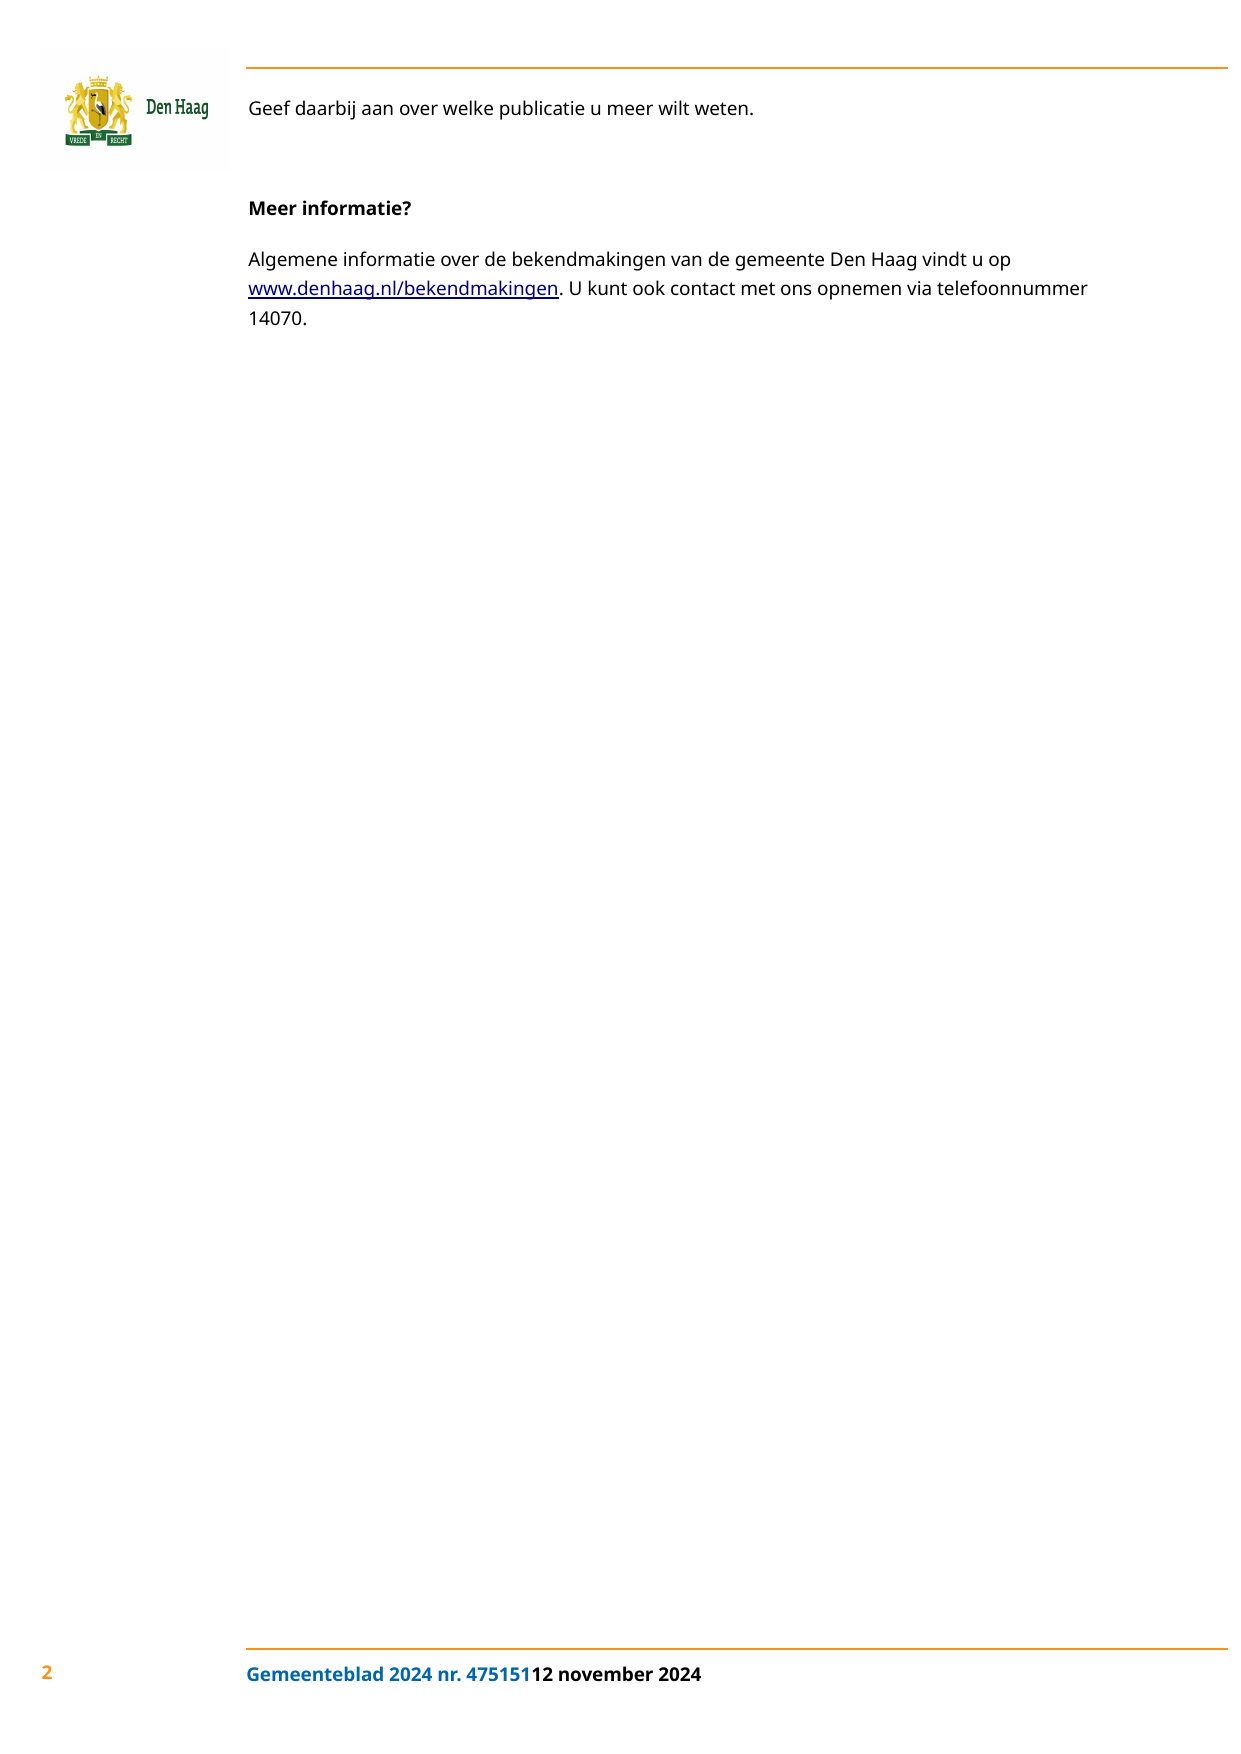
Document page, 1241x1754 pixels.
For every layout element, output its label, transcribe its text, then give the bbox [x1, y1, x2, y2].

text Meer informatie? [248, 196, 1152, 221]
text Algemene informatie over de bekendmakingen van de gemeente Den Haag vindt u op www.denhaag.nl/bekendmakingen. U kunt ook contact met ons opnemen via telefoonnummer 14070. [248, 246, 1152, 331]
text Geef daarbij aan over welke publicatie u meer wilt weten. [248, 95, 1152, 121]
picture [41, 47, 231, 172]
